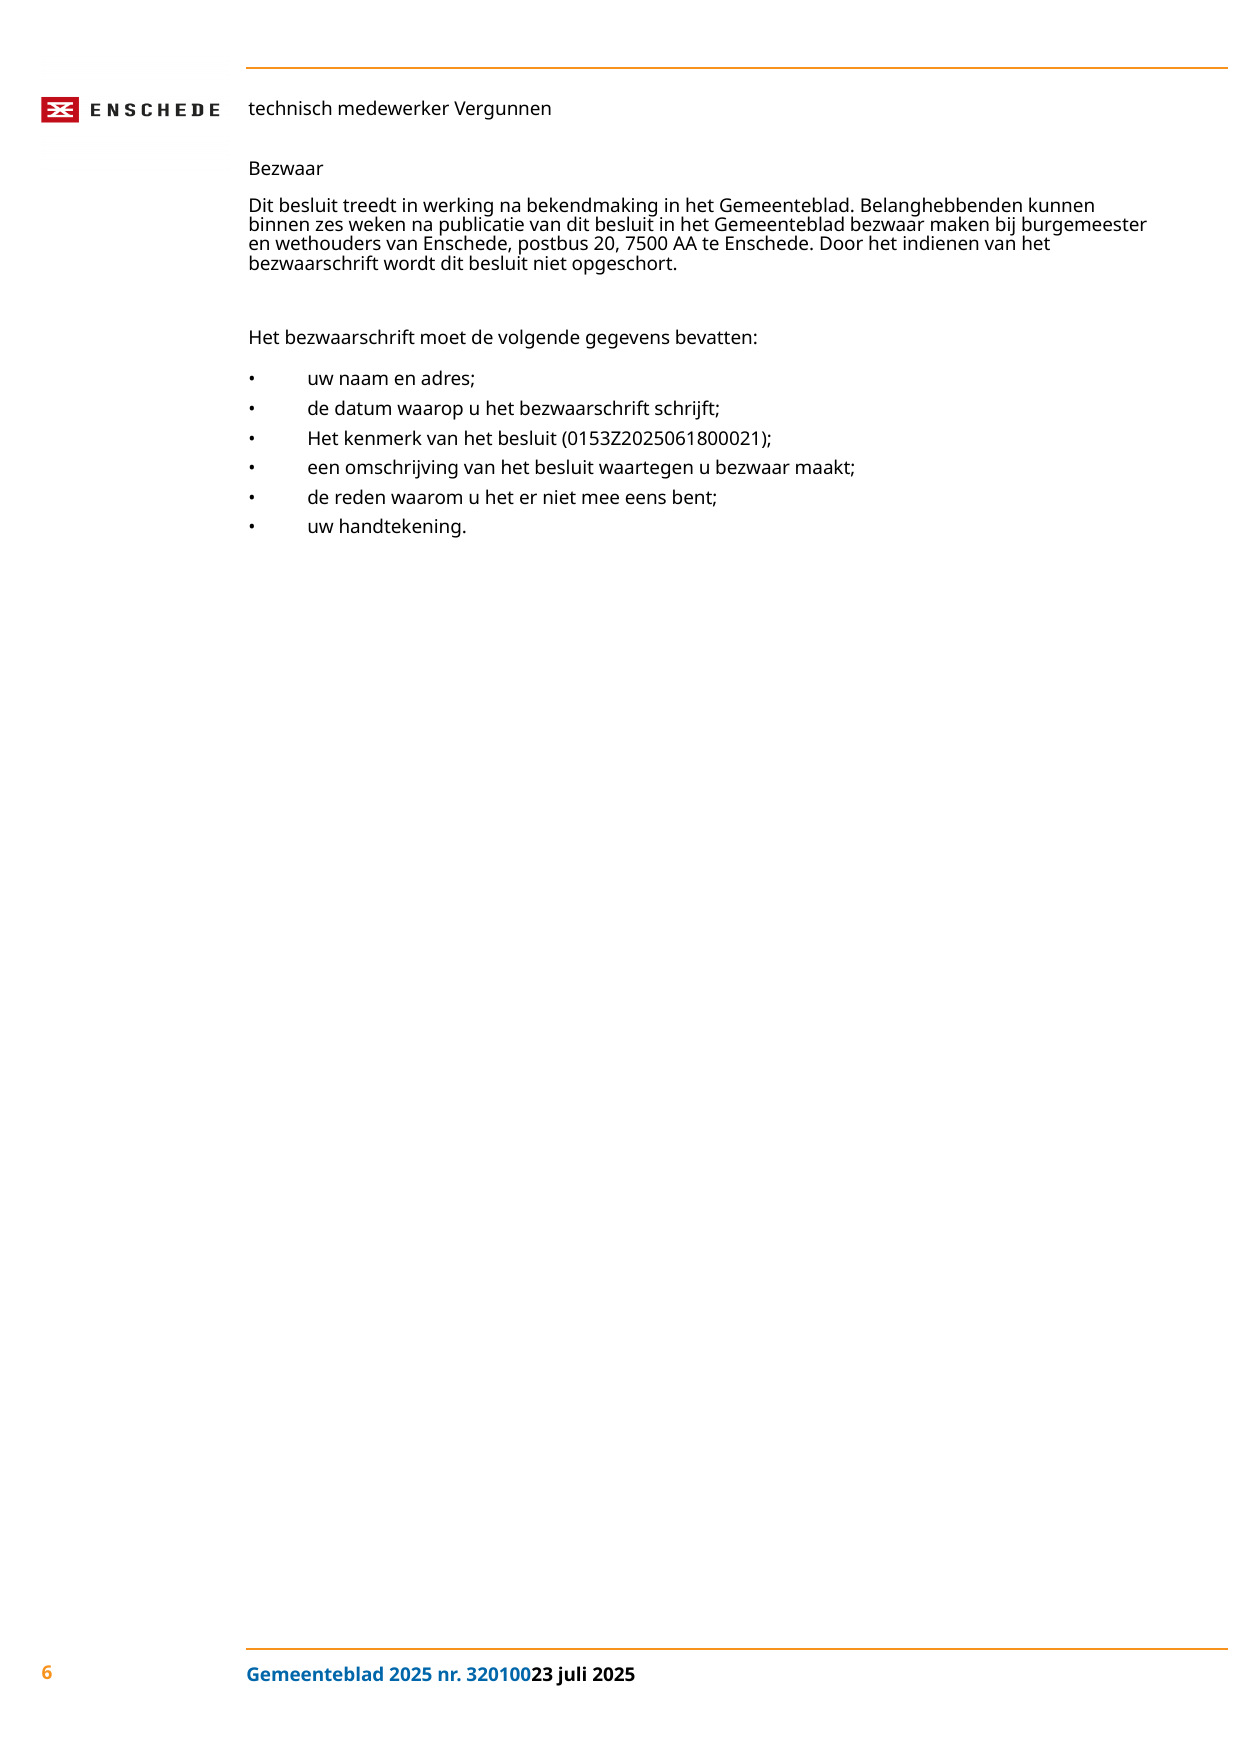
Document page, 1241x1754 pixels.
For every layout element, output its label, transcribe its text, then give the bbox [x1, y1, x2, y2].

list de reden waarom u het er niet mee eens bent; [248, 484, 1152, 510]
text Bezwaar [248, 160, 1152, 179]
list een omschrijving van het besluit waartegen u bezwaar maakt; [248, 454, 1152, 480]
text Het bezwaarschrift moet de volgende gegevens bevatten: [248, 329, 1152, 348]
list de datum waarop u het bezwaarschrift schrijft; [248, 395, 1152, 421]
list uw handtekening. [248, 513, 1152, 539]
picture [41, 47, 231, 172]
text Dit besluit treedt in werking na bekendmaking in het Gemeenteblad. Belanghebbenden kunnen binnen zes weken na publicatie van dit besluit in het Gemeenteblad bezwaar maken bij burgemeester en wethouders van Enschede, postbus 20, 7500 AA te Enschede. Door het indienen van het bezwaarschrift wordt dit besluit niet opgeschort. [248, 197, 1152, 274]
list uw naam en adres; [248, 366, 1152, 391]
list Het kenmerk van het besluit (0153Z2025061800021); [248, 425, 1152, 451]
text technisch medewerker Vergunnen [248, 95, 1152, 121]
